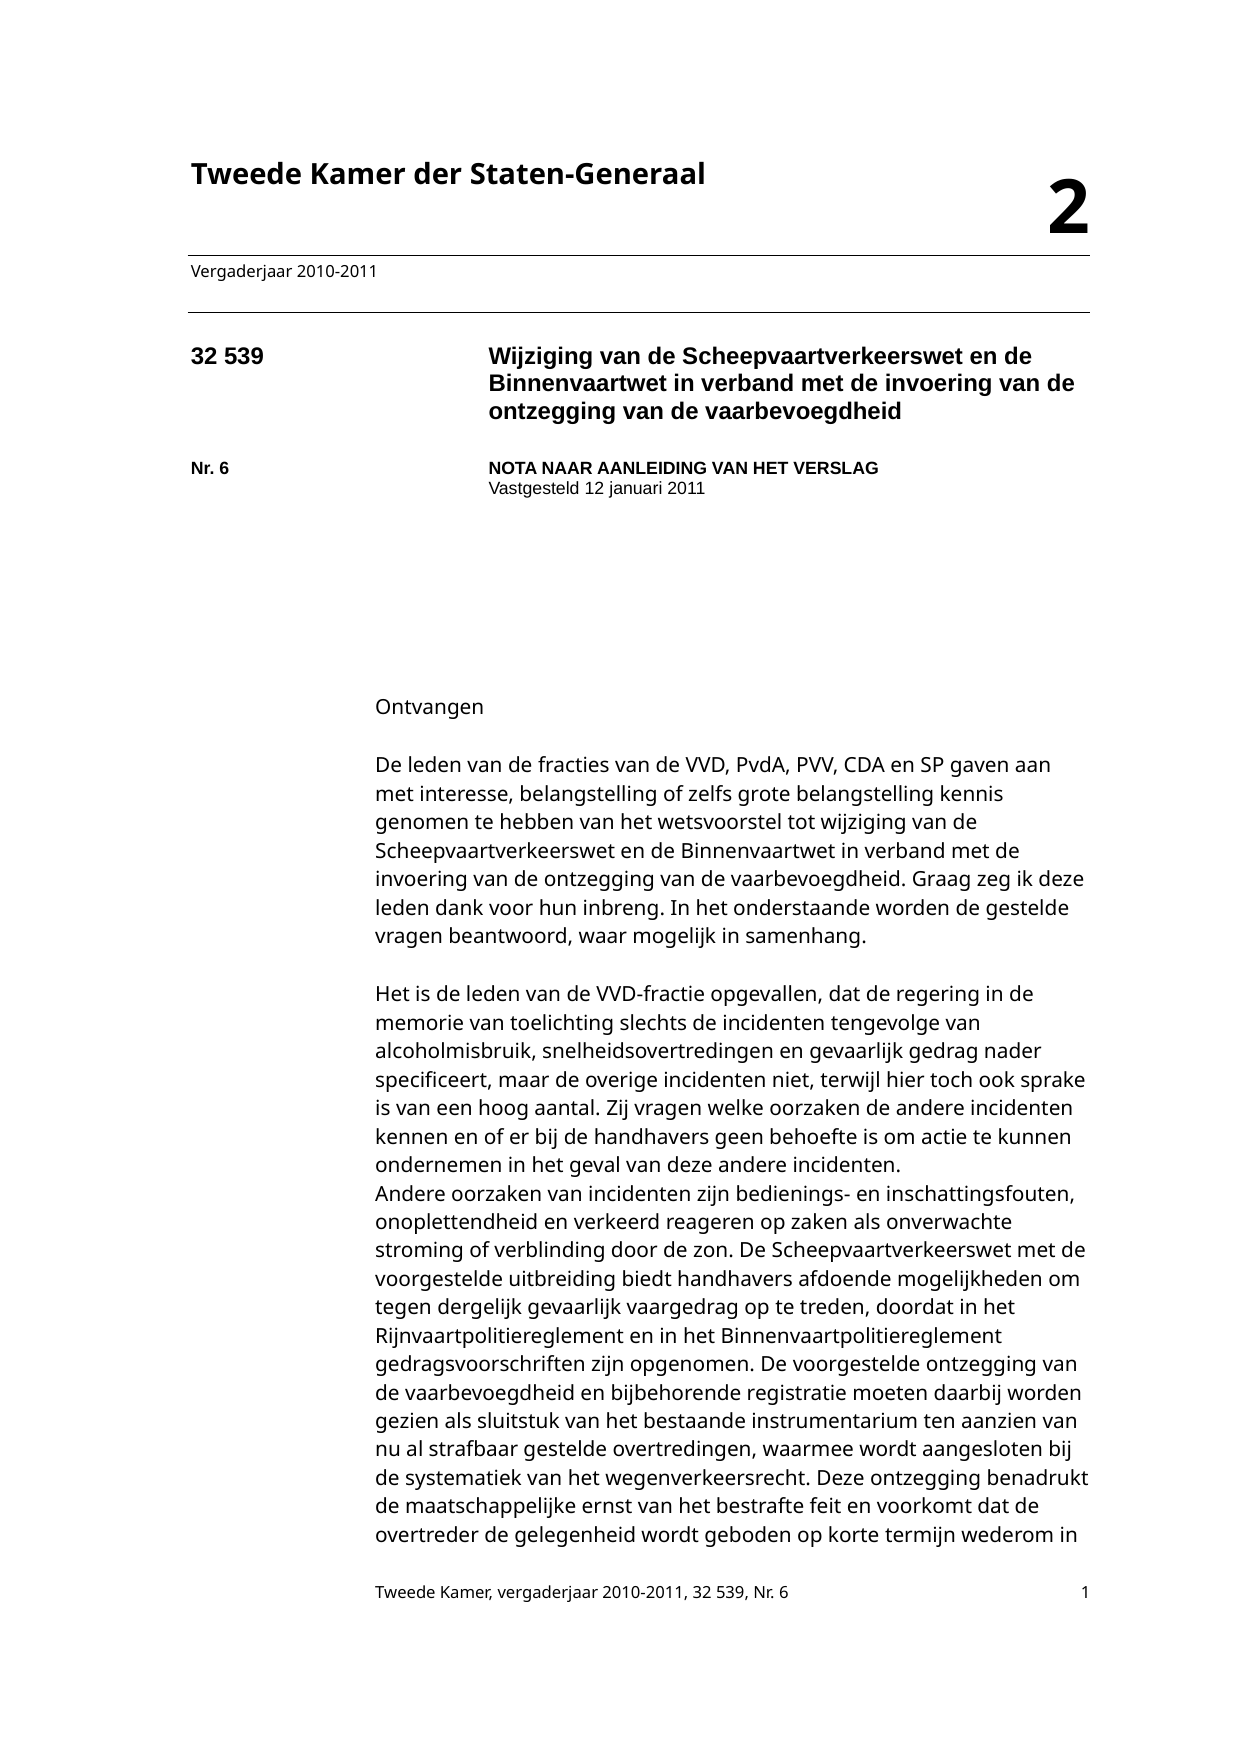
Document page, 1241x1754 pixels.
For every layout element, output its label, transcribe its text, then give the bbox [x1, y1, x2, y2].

text De leden van de fracties van de VVD, PvdA, PVV, CDA en SP gaven aan met interesse, belangstelling of zelfs grote belangstelling kennis genomen te hebben van het wetsvoorstel tot wijziging van de Scheepvaartverkeerswet en de Binnenvaartwet in verband met de invoering van de ontzegging van de vaarbevoegdheid. Graag zeg ik deze leden dank voor hun inbreng. In het onderstaande worden de gestelde vragen beantwoord, waar mogelijk in samenhang. [375, 751, 1090, 949]
table_cell [188, 313, 485, 339]
text Ontvangen [375, 692, 1090, 721]
table_cell 32 539 [188, 339, 485, 454]
table_cell Vergaderjaar 2010-2011 [188, 256, 485, 312]
table_cell NOTA NAAR AANLEIDING VAN HET VERSLAG Vastgesteld 12 januari 2011 [485, 455, 1090, 573]
table_header Tweede Kamer der Staten-Generaal [188, 150, 909, 255]
text Andere oorzaken van incidenten zijn bedienings- en inschattingsfouten, onoplettendheid en verkeerd reageren op zaken als onverwachte stroming of verblinding door de zon. De Scheepvaartverkeerswet met de voorgestelde uitbreiding biedt handhavers afdoende mogelijkheden om tegen dergelijk gevaarlijk vaargedrag op te treden, doordat in het Rijnvaartpolitiereglement en in het Binnenvaartpolitiereglement gedragsvoorschriften zijn opgenomen. De voorgestelde ontzegging van de vaarbevoegdheid en bijbehorende registratie moeten daarbij worden gezien als sluitstuk van het bestaande instrumentarium ten aanzien van nu al strafbaar gestelde overtredingen, waarmee wordt aangesloten bij de systematiek van het wegenverkeersrecht. Deze ontzegging benadrukt de maatschappelijke ernst van het bestrafte feit en voorkomt dat de overtreder de gelegenheid wordt geboden op korte termijn wederom in [375, 1179, 1090, 1548]
table_cell [485, 256, 1090, 312]
table_cell Wijziging van de Scheepvaartverkeerswet en de Binnenvaartwet in verband met de invoering van de ontzegging van de vaarbevoegdheid [485, 339, 1090, 454]
table_cell [485, 313, 1090, 339]
table_cell Nr. 6 [188, 455, 485, 573]
text Het is de leden van de VVD-fractie opgevallen, dat de regering in de memorie van toelichting slechts de incidenten tengevolge van alcoholmisbruik, snelheidsovertredingen en gevaarlijk gedrag nader specificeert, maar de overige incidenten niet, terwijl hier toch ook sprake is van een hoog aantal. Zij vragen welke oorzaken de andere incidenten kennen en of er bij de handhavers geen behoefte is om actie te kunnen ondernemen in het geval van deze andere incidenten. [375, 979, 1090, 1179]
table_header 2 [910, 150, 1090, 255]
